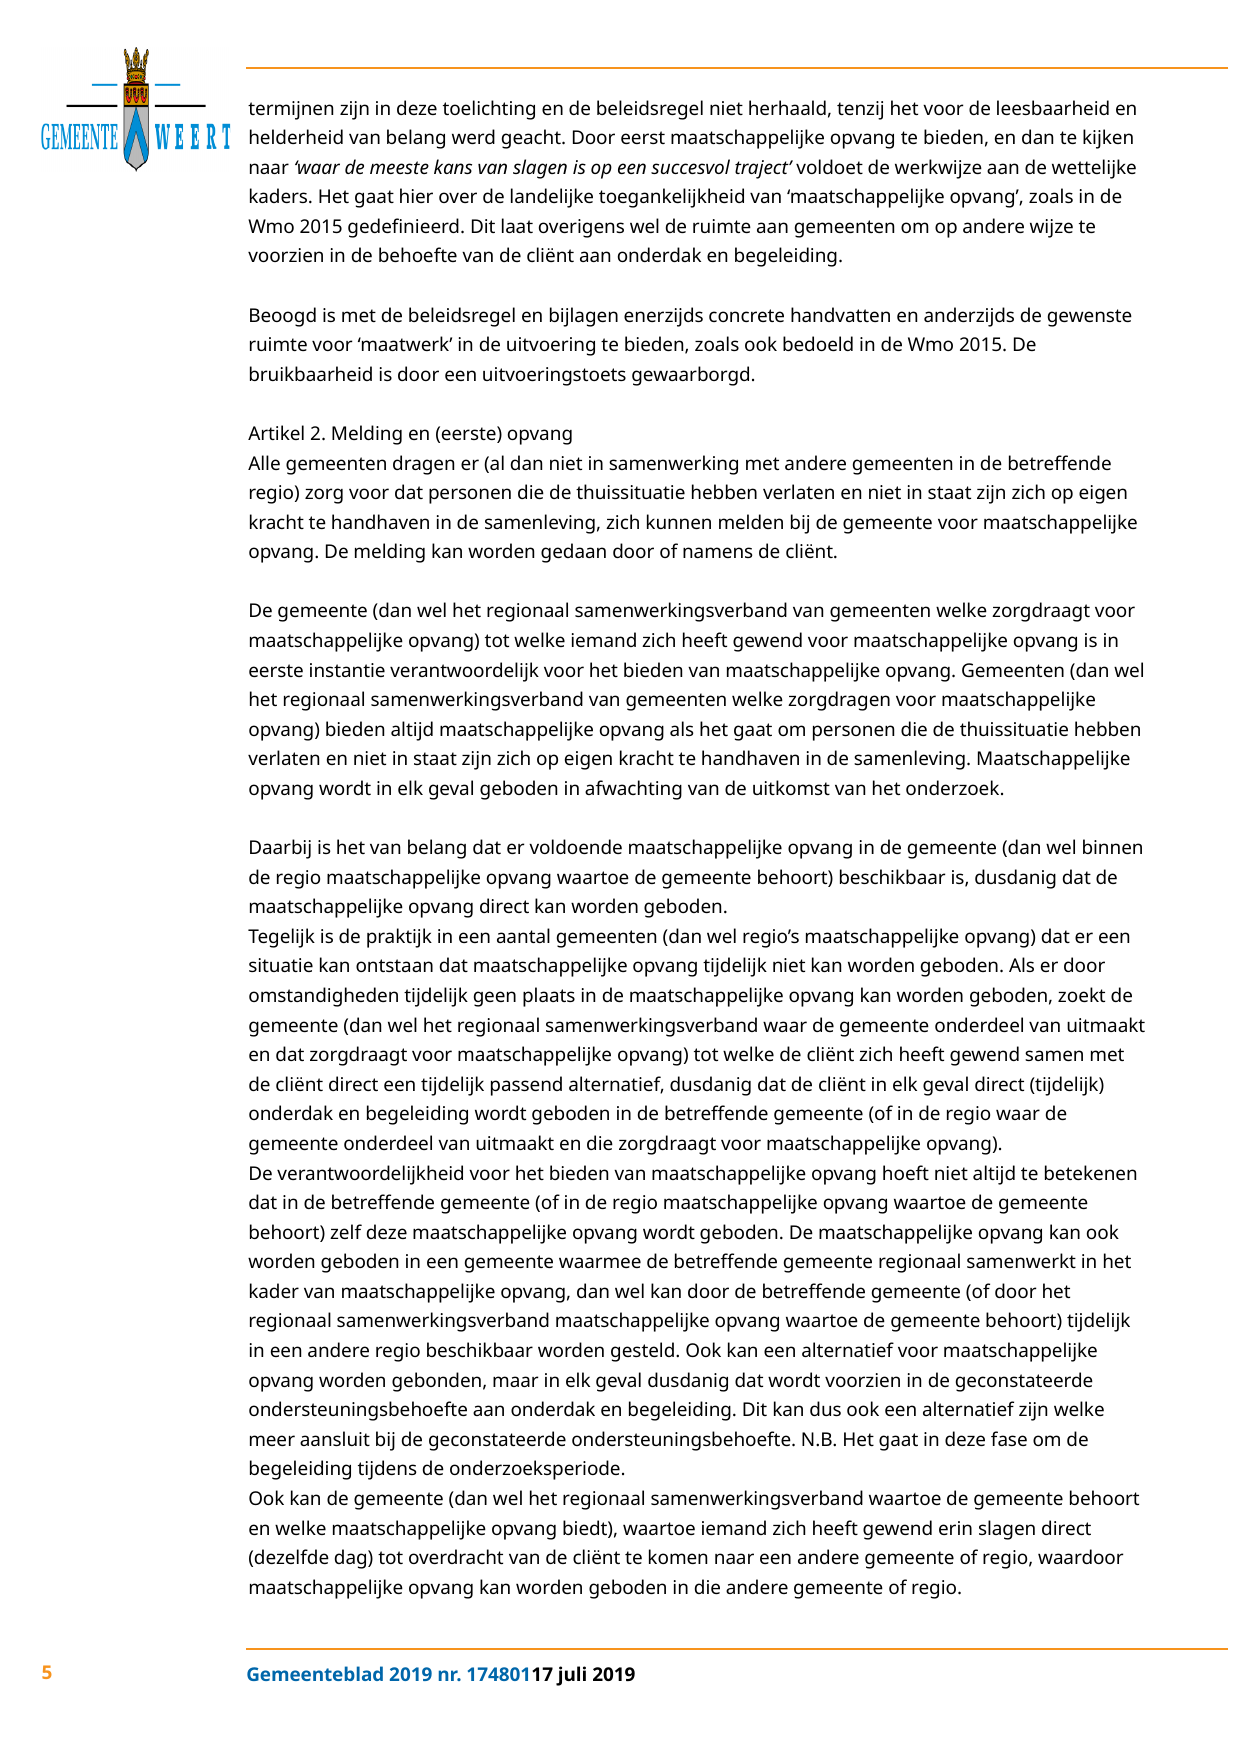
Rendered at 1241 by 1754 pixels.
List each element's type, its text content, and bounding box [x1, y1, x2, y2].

text De verantwoordelijkheid voor het bieden van maatschappelijke opvang hoeft niet altijd te betekenen dat in de betreffende gemeente (of in de regio maatschappelijke opvang waartoe de gemeente behoort) zelf deze maatschappelijke opvang wordt geboden. De maatschappelijke opvang kan ook worden geboden in een gemeente waarmee de betreffende gemeente regionaal samenwerkt in het kader van maatschappelijke opvang, dan wel kan door de betreffende gemeente (of door het regionaal samenwerkingsverband maatschappelijke opvang waartoe de gemeente behoort) tijdelijk in een andere regio beschikbaar worden gesteld. Ook kan een alternatief voor maatschappelijke opvang worden gebonden, maar in elk geval dusdanig dat wordt voorzien in de geconstateerde ondersteuningsbehoefte aan onderdak en begeleiding. Dit kan dus ook een alternatief zijn welke meer aansluit bij de geconstateerde ondersteuningsbehoefte. N.B. Het gaat in deze fase om de begeleiding tijdens de onderzoeksperiode. [248, 1160, 1152, 1481]
text De gemeente (dan wel het regionaal samenwerkingsverband van gemeenten welke zorgdraagt voor maatschappelijke opvang) tot welke iemand zich heeft gewend voor maatschappelijke opvang is in eerste instantie verantwoordelijk voor het bieden van maatschappelijke opvang. Gemeenten (dan wel het regionaal samenwerkingsverband van gemeenten welke zorgdragen voor maatschappelijke opvang) bieden altijd maatschappelijke opvang als het gaat om personen die de thuissituatie hebben verlaten en niet in staat zijn zich op eigen kracht te handhaven in de samenleving. Maatschappelijke opvang wordt in elk geval geboden in afwachting van de uitkomst van het onderzoek. [248, 598, 1152, 801]
text Beoogd is met de beleidsregel en bijlagen enerzijds concrete handvatten en anderzijds de gewenste ruimte voor ‘maatwerk’ in de uitvoering te bieden, zoals ook bedoeld in de Wmo 2015. De bruikbaarheid is door een uitvoeringstoets gewaarborgd. [248, 302, 1152, 387]
text Tegelijk is de praktijk in een aantal gemeenten (dan wel regio’s maatschappelijke opvang) dat er een situatie kan ontstaan dat maatschappelijke opvang tijdelijk niet kan worden geboden. Als er door omstandigheden tijdelijk geen plaats in de maatschappelijke opvang kan worden geboden, zoekt de gemeente (dan wel het regionaal samenwerkingsverband waar de gemeente onderdeel van uitmaakt en dat zorgdraagt voor maatschappelijke opvang) tot welke de cliënt zich heeft gewend samen met de cliënt direct een tijdelijk passend alternatief, dusdanig dat de cliënt in elk geval direct (tijdelijk) onderdak en begeleiding wordt geboden in de betreffende gemeente (of in de regio waar de gemeente onderdeel van uitmaakt en die zorgdraagt voor maatschappelijke opvang). [248, 923, 1152, 1156]
text Alle gemeenten dragen er (al dan niet in samenwerking met andere gemeenten in de betreffende regio) zorg voor dat personen die de thuissituatie hebben verlaten en niet in staat zijn zich op eigen kracht te handhaven in de samenleving, zich kunnen melden bij de gemeente voor maatschappelijke opvang. De melding kan worden gedaan door of namens de cliënt. [248, 450, 1152, 564]
picture [41, 47, 231, 172]
text Daarbij is het van belang dat er voldoende maatschappelijke opvang in de gemeente (dan wel binnen de regio maatschappelijke opvang waartoe de gemeente behoort) beschikbaar is, dusdanig dat de maatschappelijke opvang direct kan worden geboden. [248, 834, 1152, 919]
text termijnen zijn in deze toelichting en de beleidsregel niet herhaald, tenzij het voor de leesbaarheid en helderheid van belang werd geacht. Door eerst maatschappelijke opvang te bieden, en dan te kijken naar ‘waar de meeste kans van slagen is op een succesvol traject’ voldoet de werkwijze aan de wettelijke kaders. Het gaat hier over de landelijke toegankelijkheid van ‘maatschappelijke opvang’, zoals in de Wmo 2015 gedefinieerd. Dit laat overigens wel de ruimte aan gemeenten om op andere wijze te voorzien in de behoefte van de cliënt aan onderdak en begeleiding. [248, 95, 1152, 268]
text Ook kan de gemeente (dan wel het regionaal samenwerkingsverband waartoe de gemeente behoort en welke maatschappelijke opvang biedt), waartoe iemand zich heeft gewend erin slagen direct (dezelfde dag) tot overdracht van de cliënt te komen naar een andere gemeente of regio, waardoor maatschappelijke opvang kan worden geboden in die andere gemeente of regio. [248, 1485, 1152, 1600]
text Artikel 2. Melding en (eerste) opvang [248, 420, 1152, 446]
